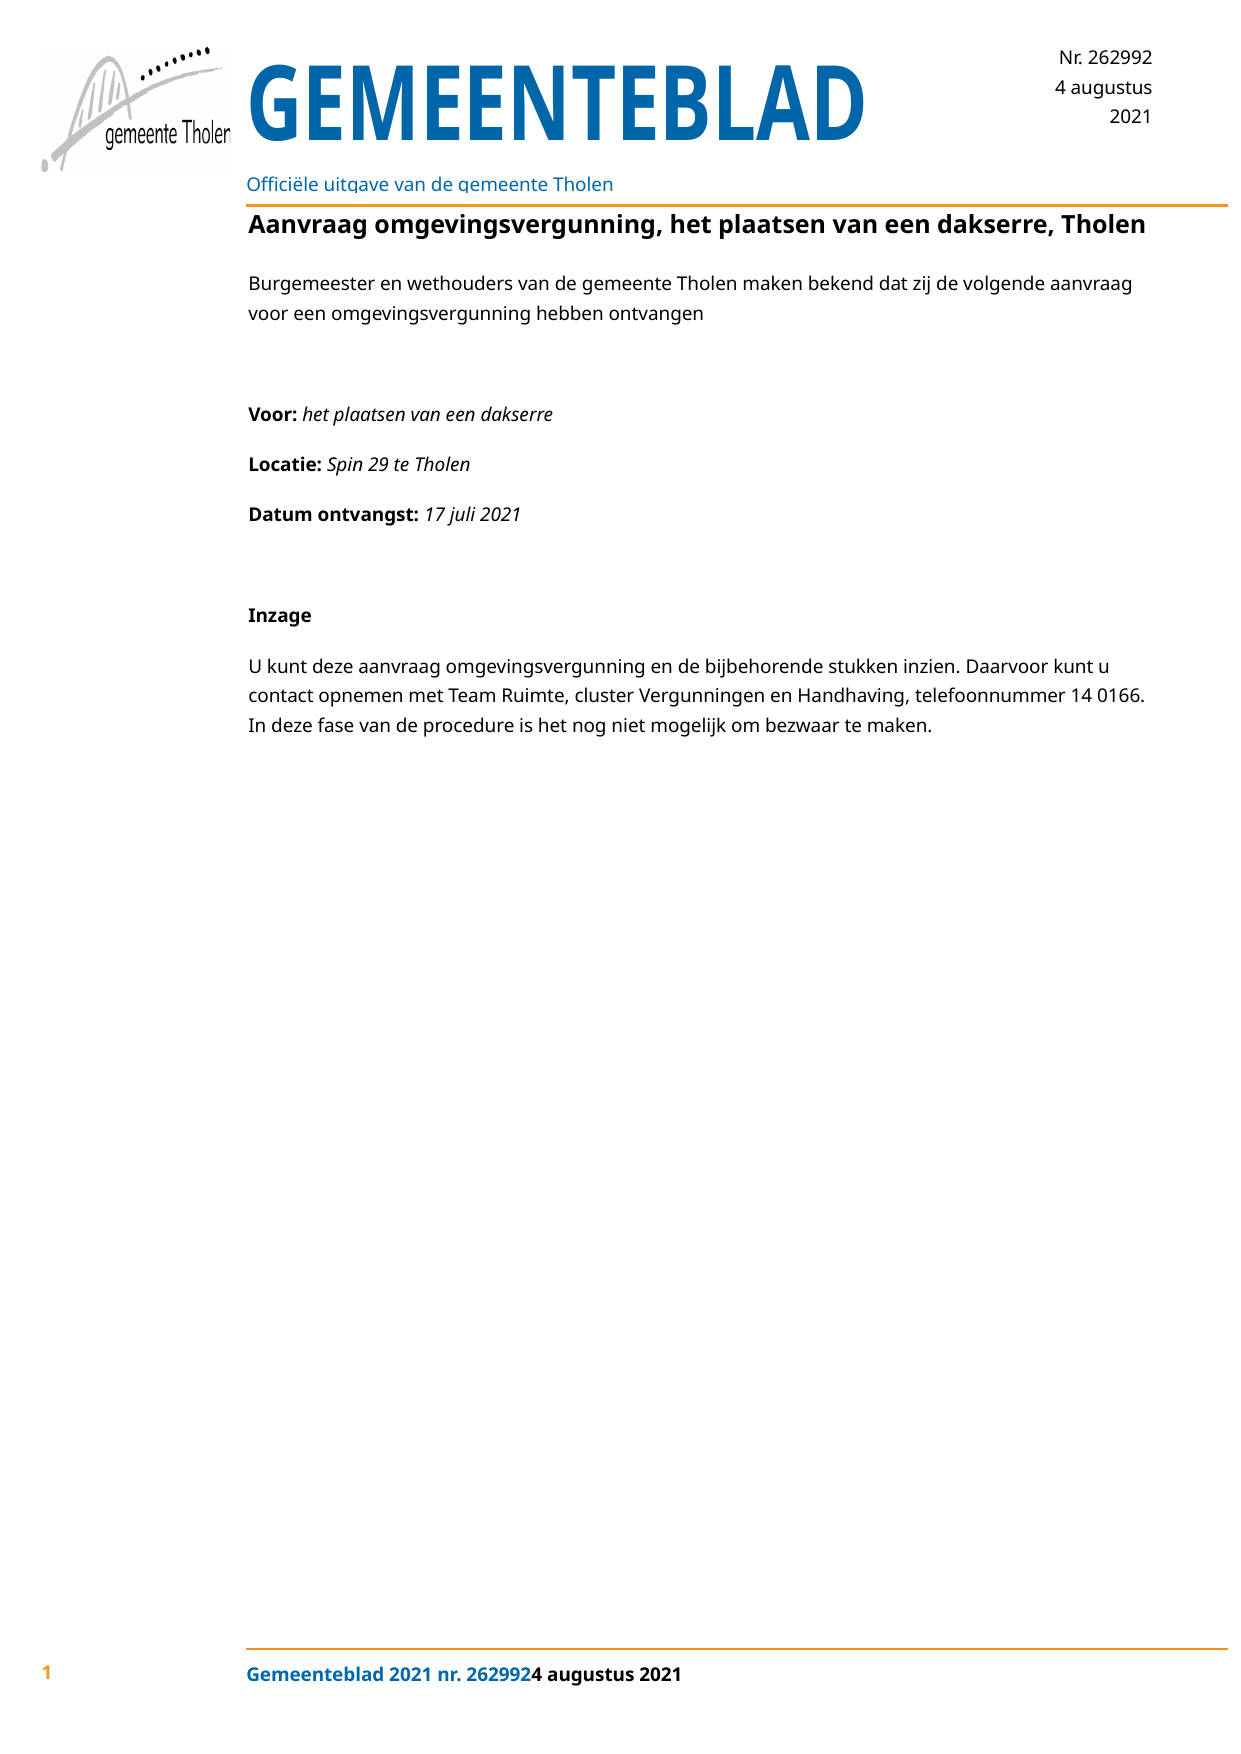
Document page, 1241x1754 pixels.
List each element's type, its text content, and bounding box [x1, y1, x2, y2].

text Datum ontvangst: 17 juli 2021 [248, 502, 1152, 527]
picture [41, 47, 231, 172]
text Inzage [248, 602, 1152, 628]
text Locatie: Spin 29 te Tholen [248, 451, 1152, 477]
text Aanvraag omgevingsvergunning, het plaatsen van een dakserre, Tholen [248, 207, 1152, 241]
text U kunt deze aanvraag omgevingsvergunning en de bijbehorende stukken inzien. Daarvoor kunt u contact opnemen met Team Ruimte, cluster Vergunningen en Handhaving, telefoonnummer 14 0166. In deze fase van de procedure is het nog niet mogelijk om bezwaar te maken. [248, 653, 1152, 738]
text Voor: het plaatsen van een dakserre [248, 401, 1152, 426]
text Burgemeester en wethouders van de gemeente Tholen maken bekend dat zij de volgende aanvraag voor een omgevingsvergunning hebben ontvangen [248, 270, 1152, 326]
